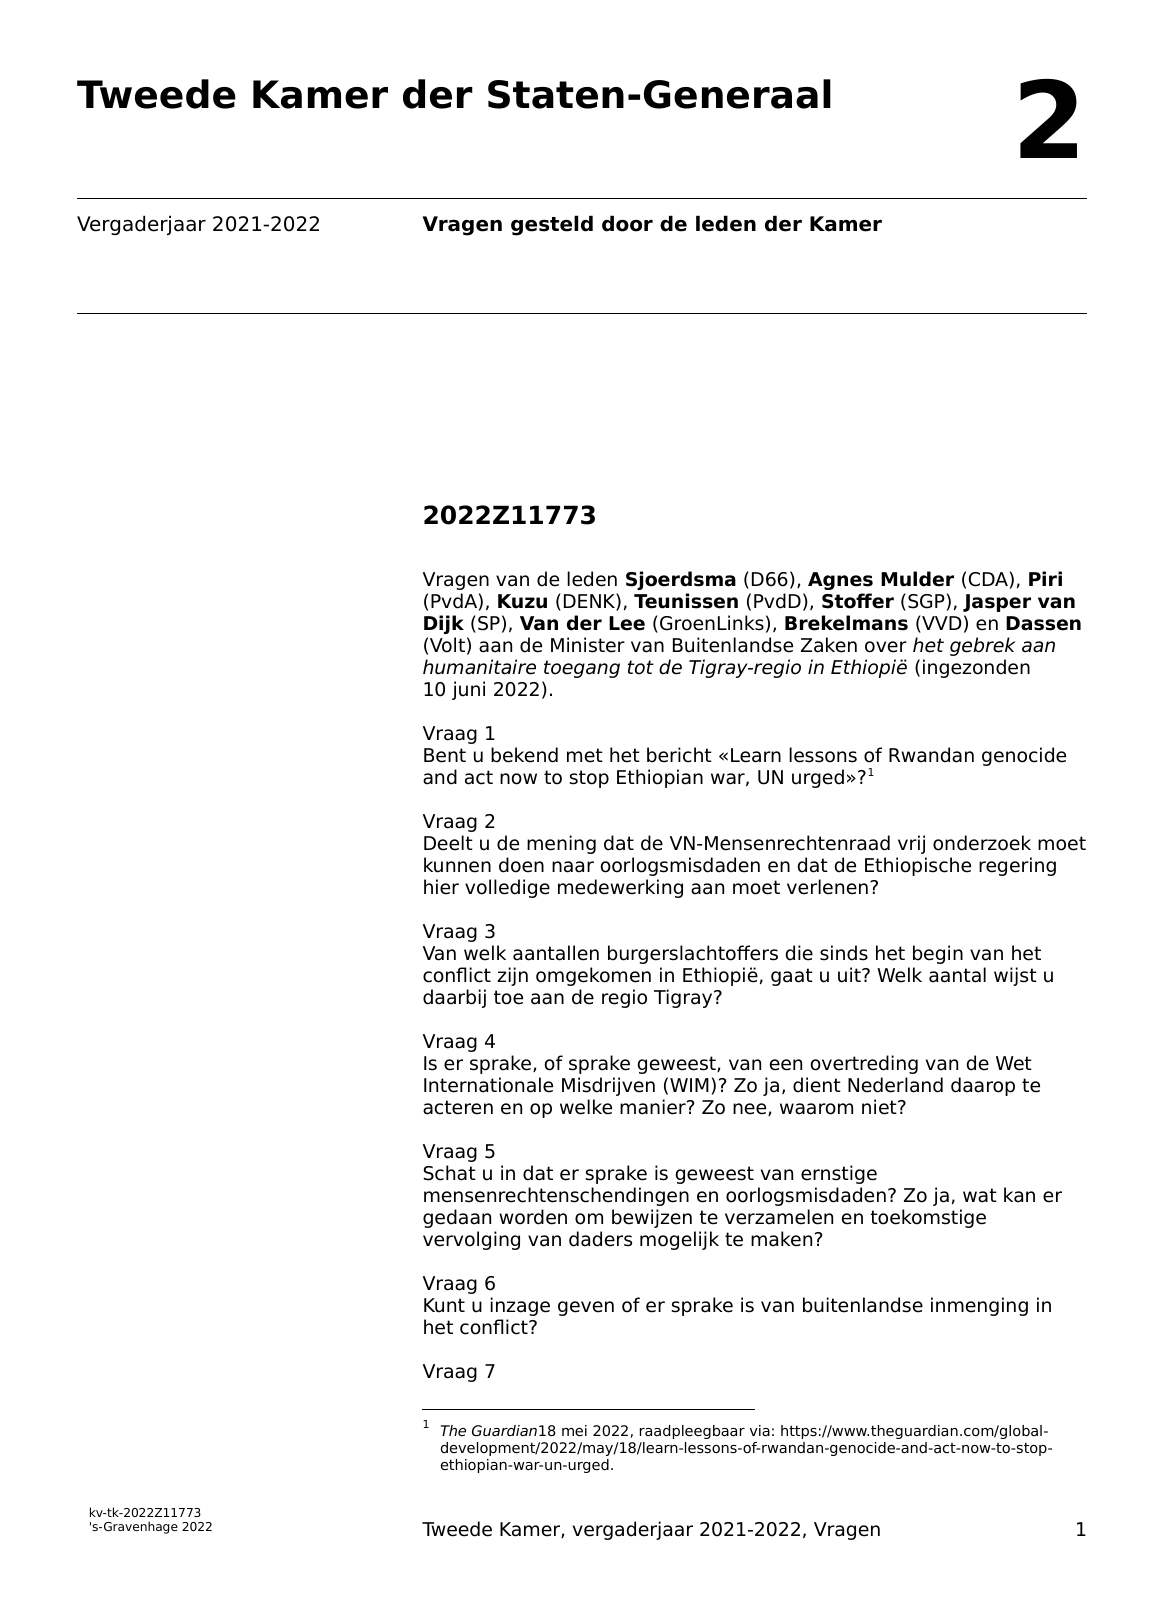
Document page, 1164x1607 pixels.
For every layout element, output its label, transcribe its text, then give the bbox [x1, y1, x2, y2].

text Vraag 3 [422, 921, 1087, 943]
text 's-Gravenhage 2022 [88, 1520, 323, 1534]
text Van welk aantallen burgerslachtoffers die sinds het begin van het conflict zijn omgekomen in Ethiopië, gaat u uit? Welk aantal wijst u daarbij toe aan de regio Tigray? [422, 943, 1087, 1009]
text kv-tk-2022Z11773 [88, 1506, 323, 1520]
text Vraag 1 [422, 723, 1087, 745]
text 2022Z11773 [422, 501, 1087, 531]
text The Guardian18 mei 2022, raadpleegbaar via: https://www.theguardian.com/global-development/2022/may/18/learn-lessons-of-rwandan-genocide-and-act-now-to-stop-ethiopian-war-un-urged. [422, 1418, 1087, 1474]
text Vraag 4 [422, 1031, 1087, 1053]
text Vraag 6 [422, 1273, 1087, 1295]
text Bent u bekend met het bericht «Learn lessons of Rwandan genocide and act now to stop Ethiopian war, UN urged»? [422, 745, 1087, 789]
text Kunt u inzage geven of er sprake is van buitenlandse inmenging in het conflict? [422, 1295, 1087, 1339]
table_header Tweede Kamer der Staten-Generaal [77, 59, 886, 198]
text Vragen van de leden Sjoerdsma (D66), Agnes Mulder (CDA), Piri (PvdA), Kuzu (DENK), Teunissen (PvdD), Stoffer (SGP), Jasper van Dijk (SP), Van der Lee (GroenLinks), Brekelmans (VVD) en Dassen (Volt) aan de Minister van Buitenlandse Zaken over het gebrek aan humanitaire toegang tot de Tigray-regio in Ethiopië (ingezonden 10 juni 2022). [422, 569, 1087, 701]
text Schat u in dat er sprake is geweest van ernstige mensenrechtenschendingen en oorlogsmisdaden? Zo ja, wat kan er gedaan worden om bewijzen te verzamelen en toekomstige vervolging van daders mogelijk te maken? [422, 1163, 1087, 1251]
table_header 2 [886, 59, 1087, 198]
table_cell Vergaderjaar 2021-2022 [77, 199, 422, 313]
text Vraag 2 [422, 811, 1087, 833]
text Deelt u de mening dat de VN-Mensenrechtenraad vrij onderzoek moet kunnen doen naar oorlogsmisdaden en dat de Ethiopische regering hier volledige medewerking aan moet verlenen? [422, 833, 1087, 899]
text Is er sprake, of sprake geweest, van een overtreding van de Wet Internationale Misdrijven (WIM)? Zo ja, dient Nederland daarop te acteren en op welke manier? Zo nee, waarom niet? [422, 1053, 1087, 1119]
table_cell Vragen gesteld door de leden der Kamer [422, 199, 1087, 313]
text Vraag 5 [422, 1141, 1087, 1163]
text Vraag 7 [422, 1361, 1087, 1383]
